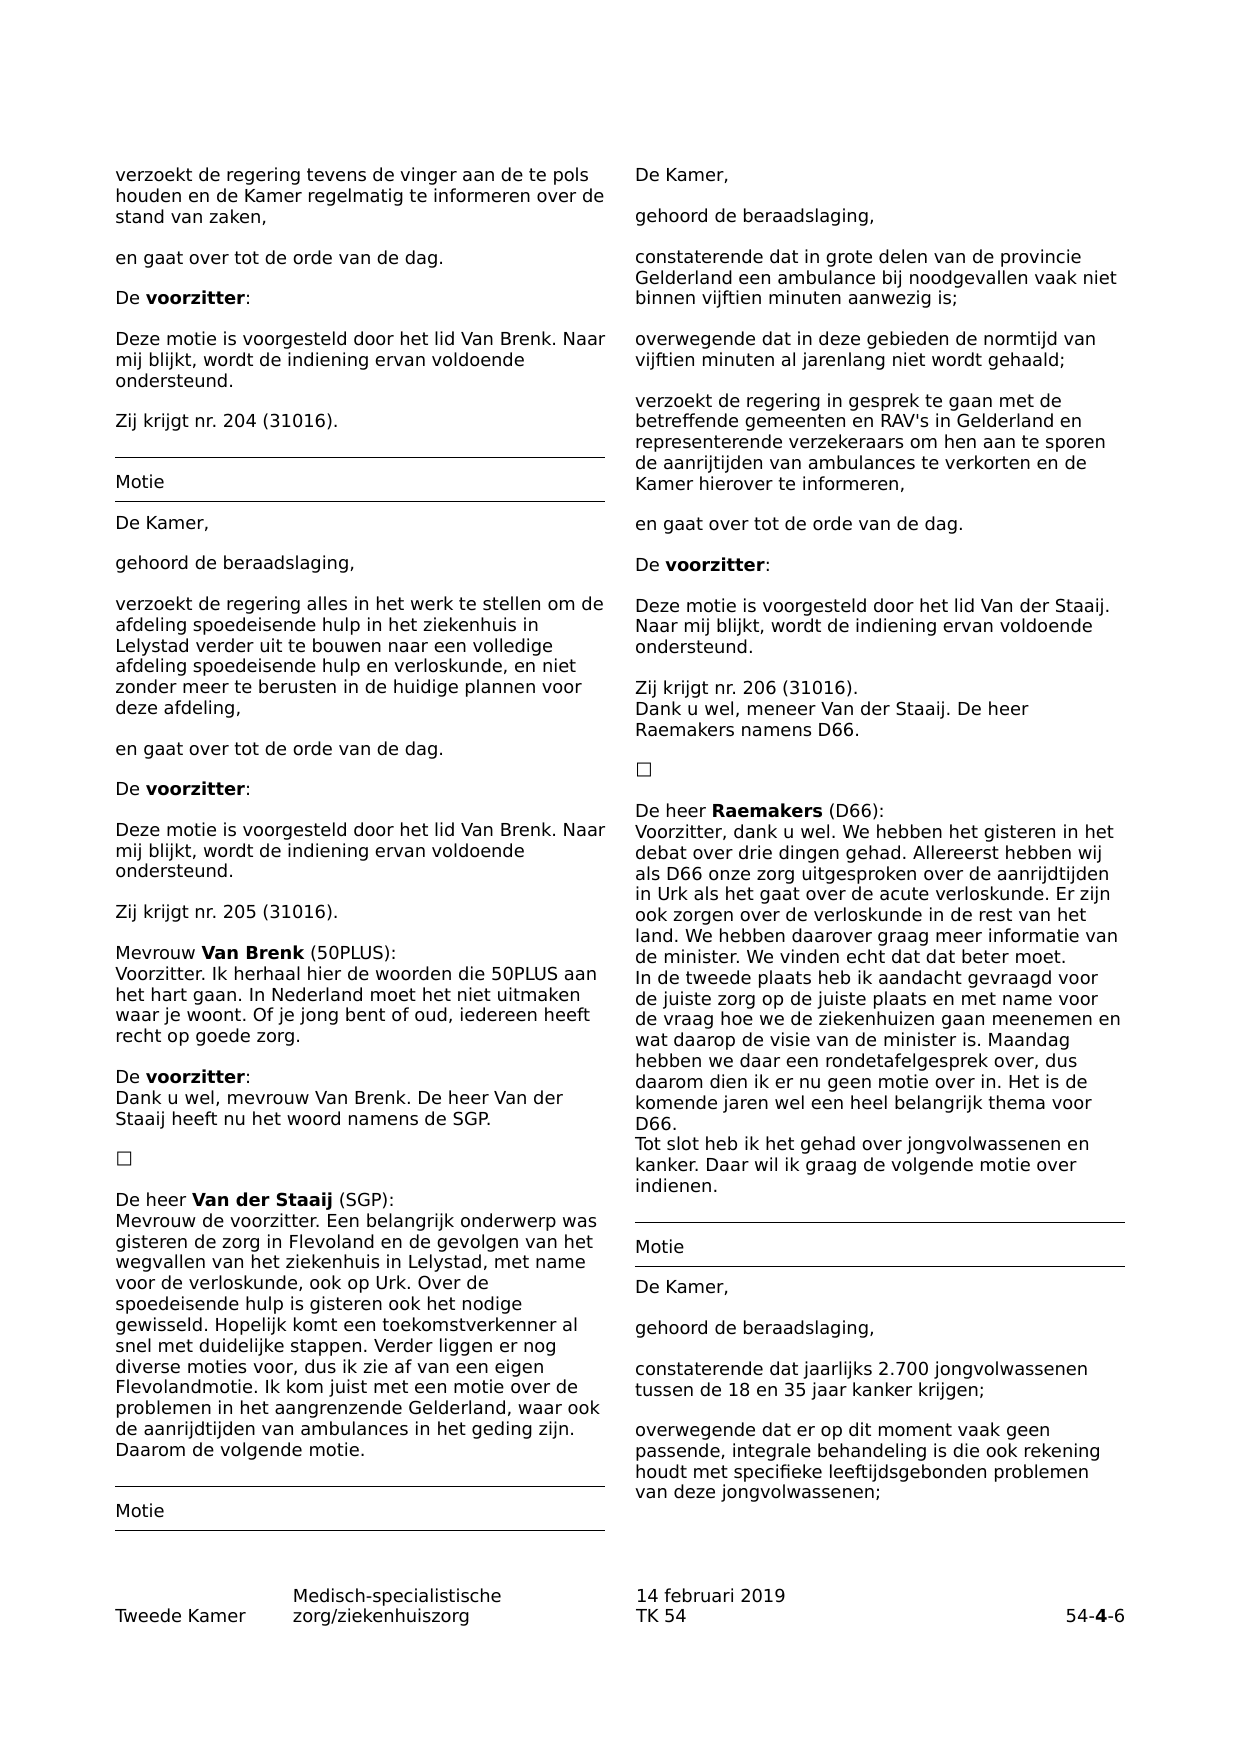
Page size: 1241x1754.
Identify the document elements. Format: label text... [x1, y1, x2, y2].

text Zij krijgt nr. 205 (31016). [115, 902, 605, 923]
text De heer Raemakers (D66): [635, 801, 1125, 822]
text en gaat over tot de orde van de dag. [115, 247, 605, 268]
text De voorzitter: [635, 555, 1125, 576]
text De Kamer, [635, 165, 1125, 186]
text Dank u wel, mevrouw Van Brenk. De heer Van der Staaij heeft nu het woord namens de SGP. [115, 1087, 605, 1129]
text verzoekt de regering alles in het werk te stellen om de afdeling spoedeisende hulp in het ziekenhuis in Lelystad verder uit te bouwen naar een volledige afdeling spoedeisende hulp en verloskunde, en niet zonder meer te berusten in de huidige plannen voor deze afdeling, [115, 594, 605, 718]
text De voorzitter: [115, 779, 605, 800]
text Deze motie is voorgesteld door het lid Van der Staaij. Naar mij blijkt, wordt de indiening ervan voldoende ondersteund. [635, 596, 1125, 658]
text Voorzitter, dank u wel. We hebben het gisteren in het debat over drie dingen gehad. Allereerst hebben wij als D66 onze zorg uitgesproken over de aanrijdtijden in Urk als het gaat over de acute verloskunde. Er zijn ook zorgen over de verloskunde in de rest van het land. We hebben daarover graag meer informatie van de minister. We vinden echt dat dat beter moet. [635, 822, 1125, 967]
text Mevrouw de voorzitter. Een belangrijk onderwerp was gisteren de zorg in Flevoland en de gevolgen van het wegvallen van het ziekenhuis in Lelystad, met name voor de verloskunde, ook op Urk. Over de spoedeisende hulp is gisteren ook het nodige gewisseld. Hopelijk komt een toekomstverkenner al snel met duidelijke stappen. Verder liggen er nog diverse moties voor, dus ik zie af van een eigen Flevolandmotie. Ik kom juist met een motie over de problemen in het aangrenzende Gelderland, waar ook de aanrijdtijden van ambulances in het geding zijn. Daarom de volgende motie. [115, 1211, 605, 1461]
text In de tweede plaats heb ik aandacht gevraagd voor de juiste zorg op de juiste plaats en met name voor de vraag hoe we de ziekenhuizen gaan meenemen en wat daarop de visie van de minister is. Maandag hebben we daar een rondetafelgesprek over, dus daarom dien ik er nu geen motie over in. Het is de komende jaren wel een heel belangrijk thema voor D66. [635, 967, 1125, 1134]
text constaterende dat in grote delen van de provincie Gelderland een ambulance bij noodgevallen vaak niet binnen vijftien minuten aanwezig is; [635, 247, 1125, 309]
text Motie [635, 1236, 1125, 1257]
text Motie [115, 472, 605, 492]
text gehoord de beraadslaging, [635, 206, 1125, 227]
text Motie [115, 1501, 605, 1521]
text Zij krijgt nr. 204 (31016). [115, 411, 605, 432]
text en gaat over tot de orde van de dag. [635, 514, 1125, 535]
text en gaat over tot de orde van de dag. [115, 738, 605, 759]
text De voorzitter: [115, 288, 605, 309]
text De heer Van der Staaij (SGP): [115, 1190, 605, 1211]
text Tot slot heb ik het gehad over jongvolwassenen en kanker. Daar wil ik graag de volgende motie over indienen. [635, 1134, 1125, 1197]
text De voorzitter: [115, 1067, 605, 1087]
text gehoord de beraadslaging, [115, 553, 605, 574]
text ⬜ [115, 1149, 605, 1170]
text Deze motie is voorgesteld door het lid Van Brenk. Naar mij blijkt, wordt de indiening ervan voldoende ondersteund. [115, 329, 605, 391]
text verzoekt de regering in gesprek te gaan met de betreffende gemeenten en RAV's in Gelderland en representerende verzekeraars om hen aan te sporen de aanrijtijden van ambulances te verkorten en de Kamer hierover te informeren, [635, 390, 1125, 494]
text Voorzitter. Ik herhaal hier de woorden die 50PLUS aan het hart gaan. In Nederland moet het niet uitmaken waar je woont. Of je jong bent of oud, iedereen heeft recht op goede zorg. [115, 963, 605, 1047]
text overwegende dat in deze gebieden de normtijd van vijftien minuten al jarenlang niet wordt gehaald; [635, 329, 1125, 370]
text ⬜ [635, 760, 1125, 781]
text constaterende dat jaarlijks 2.700 jongvolwassenen tussen de 18 en 35 jaar kanker krijgen; [635, 1359, 1125, 1400]
text De Kamer, [115, 512, 605, 533]
text De Kamer, [635, 1277, 1125, 1298]
text Mevrouw Van Brenk (50PLUS): [115, 943, 605, 963]
text Deze motie is voorgesteld door het lid Van Brenk. Naar mij blijkt, wordt de indiening ervan voldoende ondersteund. [115, 820, 605, 882]
text Dank u wel, meneer Van der Staaij. De heer Raemakers namens D66. [635, 698, 1125, 740]
text gehoord de beraadslaging, [635, 1318, 1125, 1339]
text overwegende dat er op dit moment vaak geen passende, integrale behandeling is die ook rekening houdt met specifieke leeftijdsgebonden problemen van deze jongvolwassenen; [635, 1420, 1125, 1503]
text Zij krijgt nr. 206 (31016). [635, 678, 1125, 698]
text verzoekt de regering tevens de vinger aan de te pols houden en de Kamer regelmatig te informeren over de stand van zaken, [115, 165, 605, 227]
